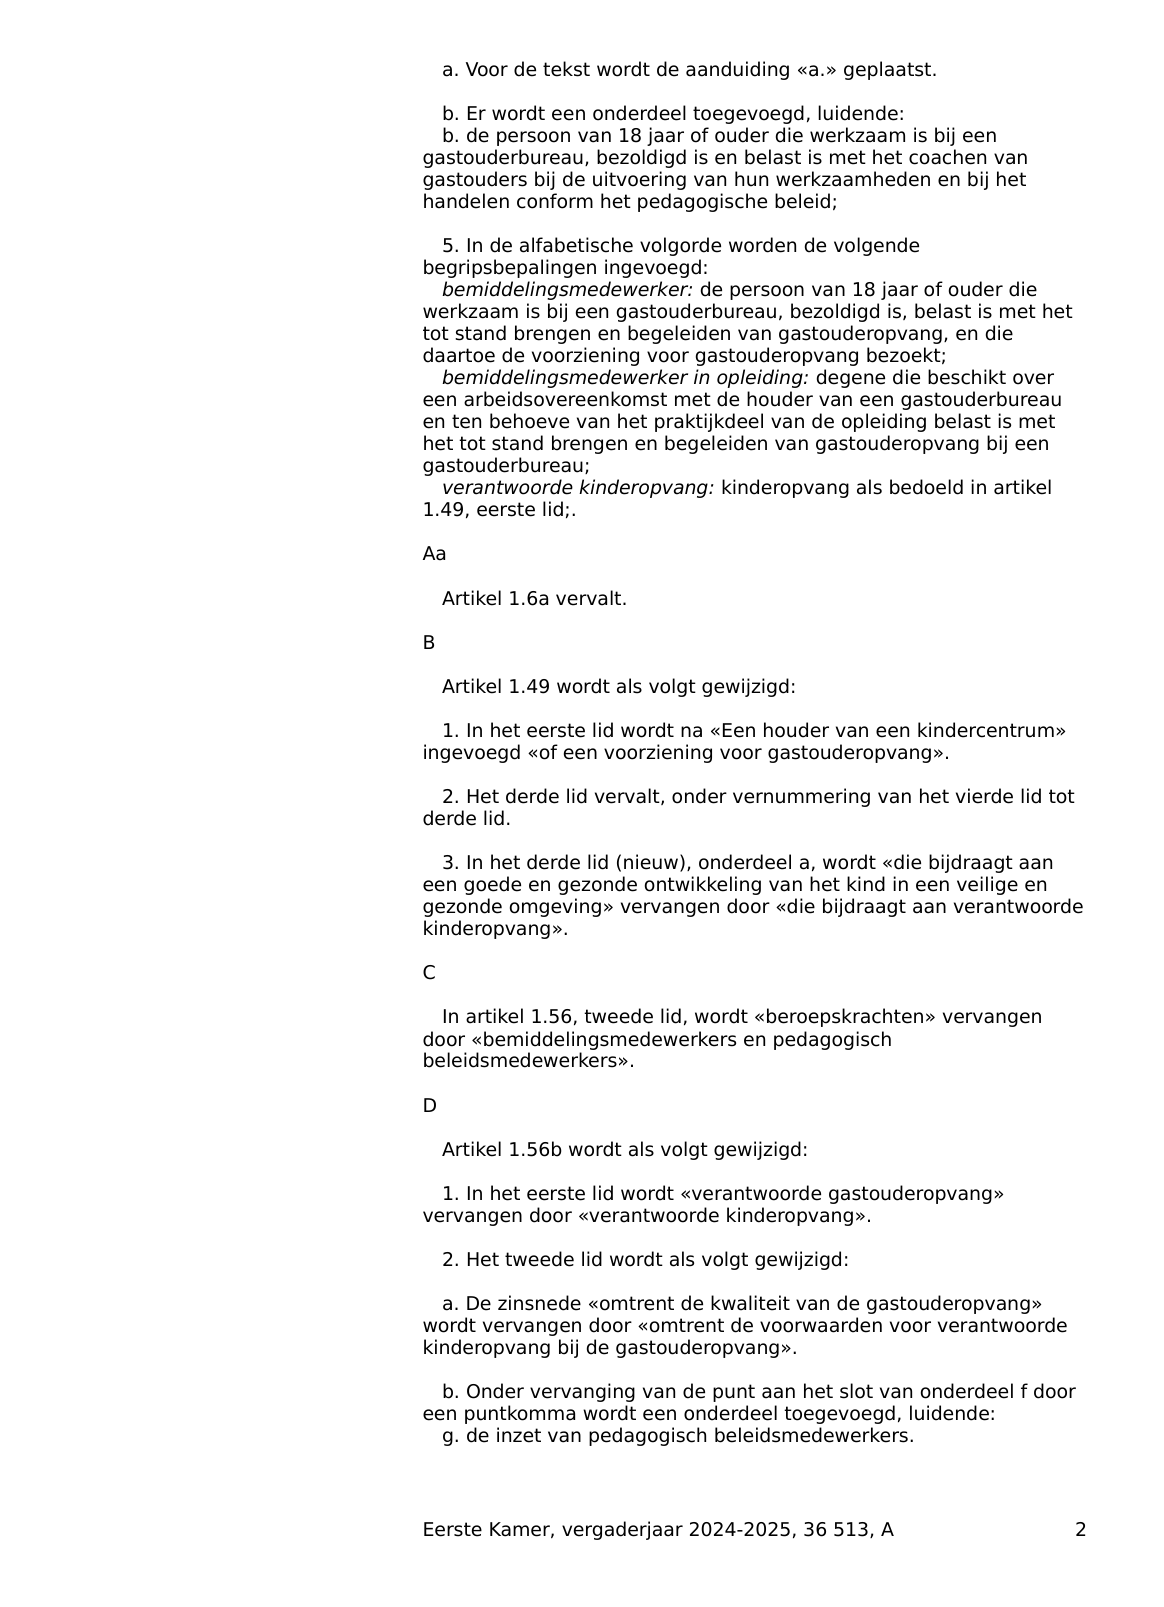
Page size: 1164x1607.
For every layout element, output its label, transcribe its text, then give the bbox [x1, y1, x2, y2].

text In artikel 1.56, tweede lid, wordt «beroepskrachten» vervangen door «bemiddelingsmedewerkers en pedagogisch beleidsmedewerkers». [422, 1006, 1087, 1072]
text a. De zinsnede «omtrent de kwaliteit van de gastouderopvang» wordt vervangen door «omtrent de voorwaarden voor verantwoorde kinderopvang bij de gastouderopvang». [422, 1293, 1087, 1359]
text D [422, 1094, 1087, 1117]
text 3. In het derde lid (nieuw), onderdeel a, wordt «die bijdraagt aan een goede en gezonde ontwikkeling van het kind in een veilige en gezonde omgeving» vervangen door «die bijdraagt aan verantwoorde kinderopvang». [422, 852, 1087, 940]
text Aa [422, 543, 1087, 565]
text 1. In het eerste lid wordt na «Een houder van een kindercentrum» ingevoegd «of een voorziening voor gastouderopvang». [422, 720, 1087, 764]
text Artikel 1.49 wordt als volgt gewijzigd: [422, 676, 1087, 698]
text bemiddelingsmedewerker in opleiding: degene die beschikt over een arbeidsovereenkomst met de houder van een gastouderbureau en ten behoeve van het praktijkdeel van de opleiding belast is met het tot stand brengen en begeleiden van gastouderopvang bij een gastouderbureau; [422, 367, 1087, 477]
text 2. Het derde lid vervalt, onder vernummering van het vierde lid tot derde lid. [422, 786, 1087, 830]
text b. Onder vervanging van de punt aan het slot van onderdeel f door een puntkomma wordt een onderdeel toegevoegd, luidende: [422, 1381, 1087, 1425]
text bemiddelingsmedewerker: de persoon van 18 jaar of ouder die werkzaam is bij een gastouderbureau, bezoldigd is, belast is met het tot stand brengen en begeleiden van gastouderopvang, en die daartoe de voorziening voor gastouderopvang bezoekt; [422, 279, 1087, 367]
text C [422, 962, 1087, 984]
text b. Er wordt een onderdeel toegevoegd, luidende: [422, 103, 1087, 125]
text g. de inzet van pedagogisch beleidsmedewerkers. [422, 1425, 1087, 1447]
text b. de persoon van 18 jaar of ouder die werkzaam is bij een gastouderbureau, bezoldigd is en belast is met het coachen van gastouders bij de uitvoering van hun werkzaamheden en bij het handelen conform het pedagogische beleid; [422, 125, 1087, 213]
text Artikel 1.6a vervalt. [422, 587, 1087, 609]
text 2. Het tweede lid wordt als volgt gewijzigd: [422, 1249, 1087, 1271]
text 1. In het eerste lid wordt «verantwoorde gastouderopvang» vervangen door «verantwoorde kinderopvang». [422, 1183, 1087, 1227]
text a. Voor de tekst wordt de aanduiding «a.» geplaatst. [422, 59, 1087, 81]
text Artikel 1.56b wordt als volgt gewijzigd: [422, 1139, 1087, 1161]
text B [422, 632, 1087, 653]
text verantwoorde kinderopvang: kinderopvang als bedoeld in artikel 1.49, eerste lid;. [422, 477, 1087, 521]
text 5. In de alfabetische volgorde worden de volgende begripsbepalingen ingevoegd: [422, 235, 1087, 279]
